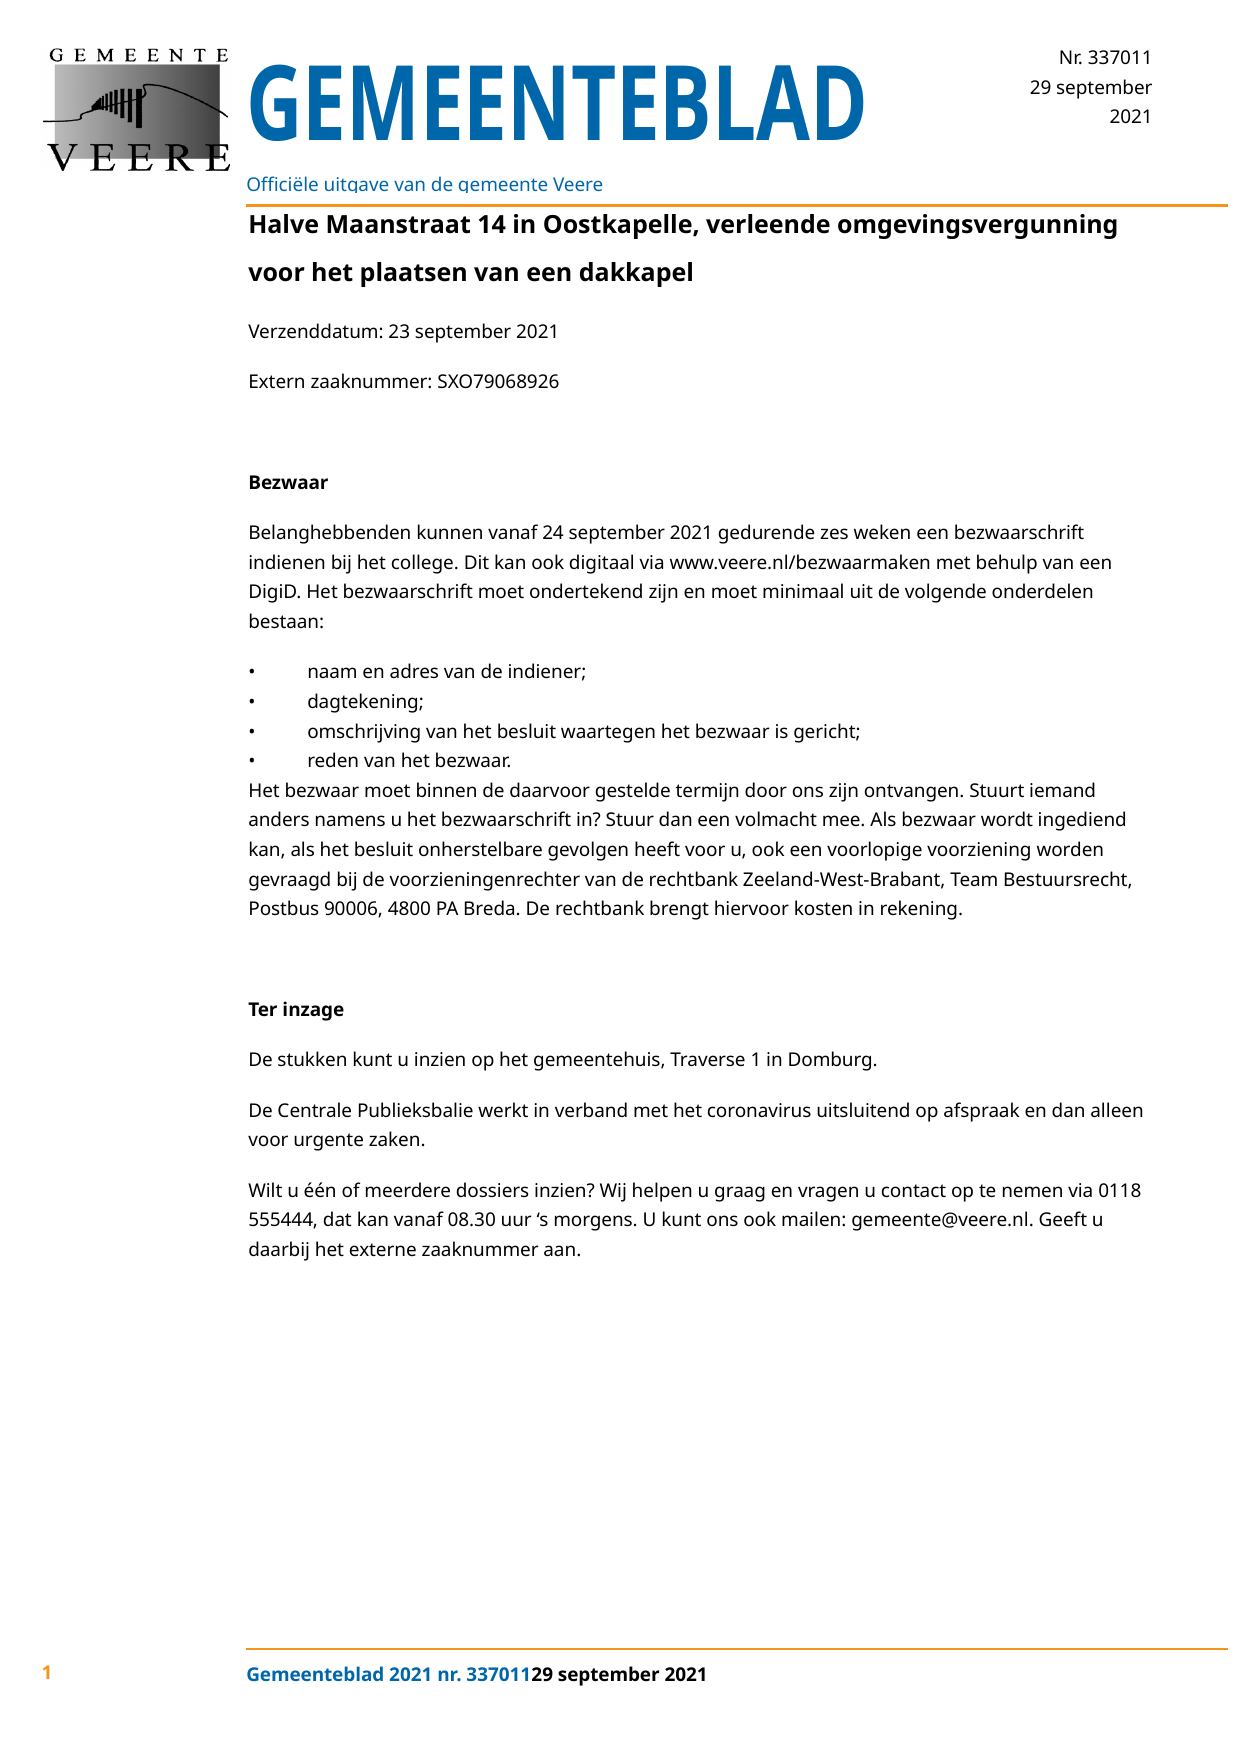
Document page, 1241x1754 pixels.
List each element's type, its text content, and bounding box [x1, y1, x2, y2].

text Verzenddatum: 23 september 2021 [248, 318, 1152, 344]
text De stukken kunt u inzien op het gemeentehuis, Traverse 1 in Domburg. [248, 1047, 1152, 1072]
text Ter inzage [248, 996, 1152, 1022]
text Bezwaar [248, 469, 1152, 495]
text Extern zaaknummer: SXO79068926 [248, 368, 1152, 394]
text Het bezwaar moet binnen de daarvoor gestelde termijn door ons zijn ontvangen. Stuurt iemand anders namens u het bezwaarschrift in? Stuur dan een volmacht mee. Als bezwaar wordt ingediend kan, als het besluit onherstelbare gevolgen heeft voor u, ook een voorlopige voorziening worden gevraagd bij de voorzieningenrechter van de rechtbank Zeeland-West-Brabant, Team Bestuursrecht, Postbus 90006, 4800 PA Breda. De rechtbank brengt hiervoor kosten in rekening. [248, 777, 1152, 921]
text Belanghebbenden kunnen vanaf 24 september 2021 gedurende zes weken een bezwaarschrift indienen bij het college. Dit kan ook digitaal via www.veere.nl/bezwaarmaken met behulp van een DigiD. Het bezwaarschrift moet ondertekend zijn en moet minimaal uit de volgende onderdelen bestaan: [248, 519, 1152, 634]
picture [41, 47, 231, 172]
list omschrijving van het besluit waartegen het bezwaar is gericht; [248, 718, 1152, 744]
text De Centrale Publieksbalie werkt in verband met het coronavirus uitsluitend op afspraak en dan alleen voor urgente zaken. [248, 1097, 1152, 1152]
list reden van het bezwaar. [248, 747, 1152, 773]
list naam en adres van de indiener; [248, 659, 1152, 684]
text Wilt u één of meerdere dossiers inzien? Wij helpen u graag en vragen u contact op te nemen via 0118 555444, dat kan vanaf 08.30 uur ‘s morgens. U kunt ons ook mailen: gemeente@veere.nl. Geeft u daarbij het externe zaaknummer aan. [248, 1177, 1152, 1262]
list dagtekening; [248, 688, 1152, 714]
text Halve Maanstraat 14 in Oostkapelle, verleende omgevingsvergunning voor het plaatsen van een dakkapel [248, 207, 1152, 288]
